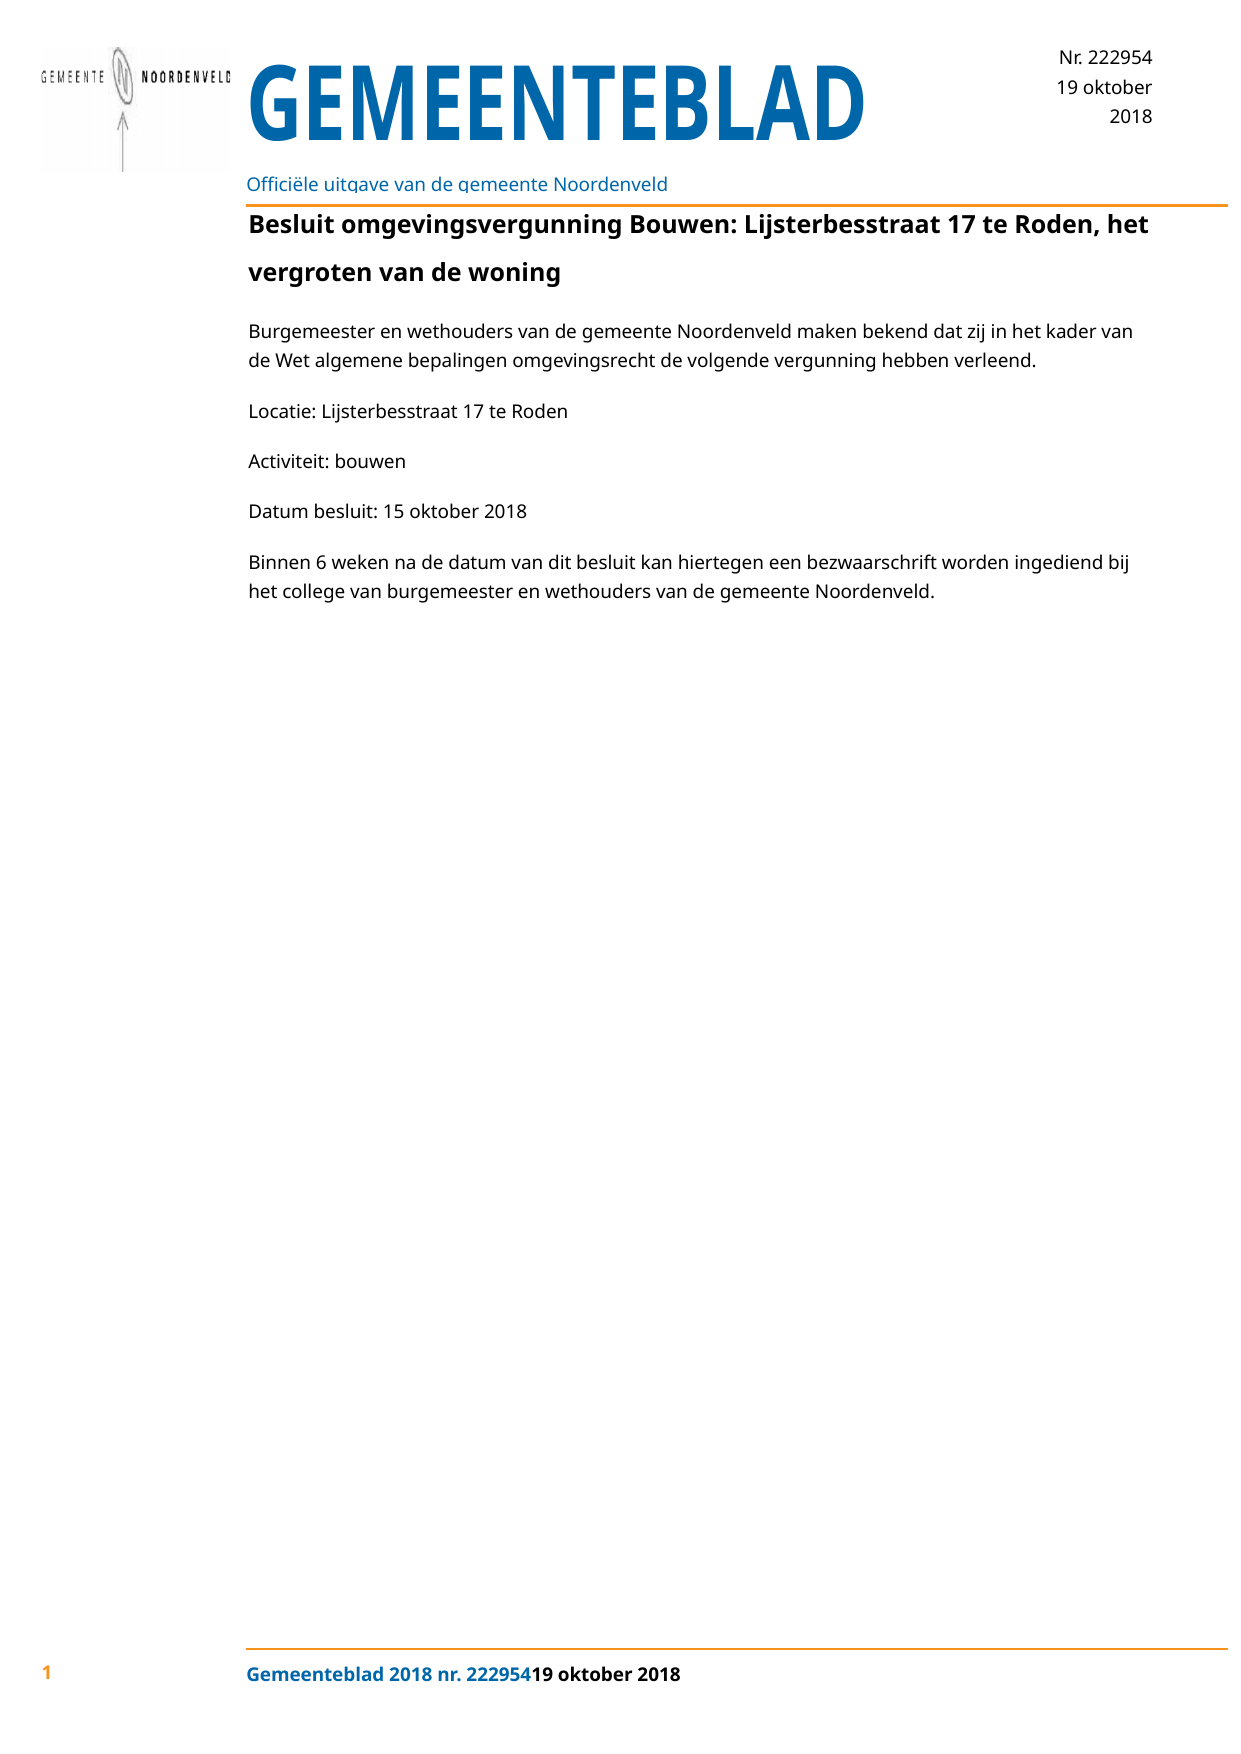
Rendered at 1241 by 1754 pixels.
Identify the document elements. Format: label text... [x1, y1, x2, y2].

text Besluit omgevingsvergunning Bouwen: Lijsterbesstraat 17 te Roden, het vergroten van de woning [248, 207, 1152, 288]
text Burgemeester en wethouders van de gemeente Noordenveld maken bekend dat zij in het kader van de Wet algemene bepalingen omgevingsrecht de volgende vergunning hebben verleend. [248, 318, 1152, 373]
picture [41, 47, 231, 172]
text Activiteit: bouwen [248, 448, 1152, 474]
text Datum besluit: 15 oktober 2018 [248, 499, 1152, 524]
text Binnen 6 weken na de datum van dit besluit kan hiertegen een bezwaarschrift worden ingediend bij het college van burgemeester en wethouders van de gemeente Noordenveld. [248, 549, 1152, 604]
text Locatie: Lijsterbesstraat 17 te Roden [248, 398, 1152, 424]
